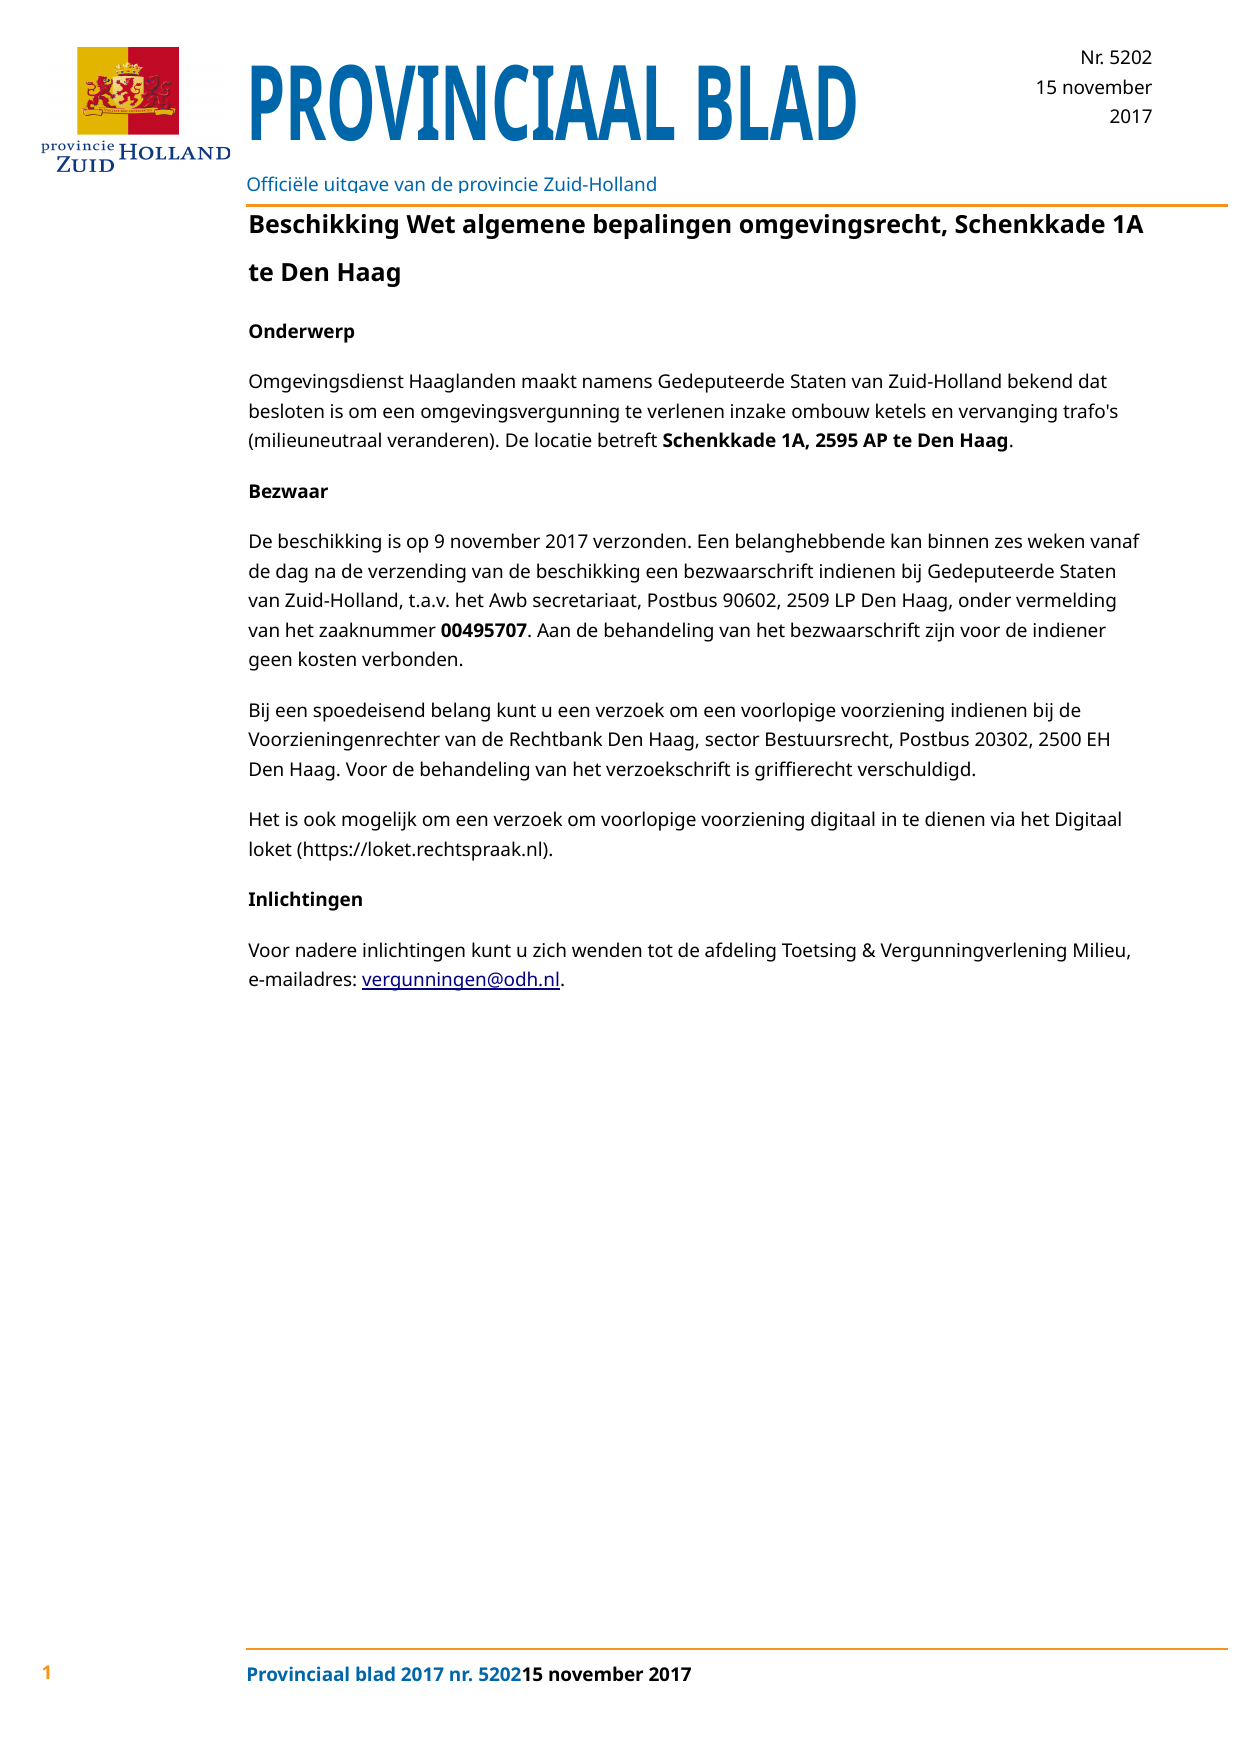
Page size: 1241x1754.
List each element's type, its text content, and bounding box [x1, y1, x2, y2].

text De beschikking is op 9 november 2017 verzonden. Een belanghebbende kan binnen zes weken vanaf de dag na de verzending van de beschikking een bezwaarschrift indienen bij Gedeputeerde Staten van Zuid-Holland, t.a.v. het Awb secretariaat, Postbus 90602, 2509 LP Den Haag, onder vermelding van het zaaknummer 00495707. Aan de behandeling van het bezwaarschrift zijn voor de indiener geen kosten verbonden. [248, 528, 1152, 672]
text Inlichtingen [248, 887, 1152, 912]
text Omgevingsdienst Haaglanden maakt namens Gedeputeerde Staten van Zuid-Holland bekend dat besloten is om een omgevingsvergunning te verlenen inzake ombouw ketels en vervanging trafo's (milieuneutraal veranderen). De locatie betreft Schenkkade 1A, 2595 AP te Den Haag. [248, 368, 1152, 453]
picture [41, 47, 231, 172]
text Onderwerp [248, 318, 1152, 344]
text Het is ook mogelijk om een verzoek om voorlopige voorziening digitaal in te dienen via het Digitaal loket (https://loket.rechtspraak.nl). [248, 807, 1152, 862]
text Bezwaar [248, 478, 1152, 504]
text Bij een spoedeisend belang kunt u een verzoek om een voorlopige voorziening indienen bij de Voorzieningenrechter van de Rechtbank Den Haag, sector Bestuursrecht, Postbus 20302, 2500 EH Den Haag. Voor de behandeling van het verzoekschrift is griffierecht verschuldigd. [248, 697, 1152, 782]
text Voor nadere inlichtingen kunt u zich wenden tot de afdeling Toetsing & Vergunningverlening Milieu, e-mailadres: vergunningen@odh.nl. [248, 937, 1152, 992]
text Beschikking Wet algemene bepalingen omgevingsrecht, Schenkkade 1A te Den Haag [248, 207, 1152, 288]
